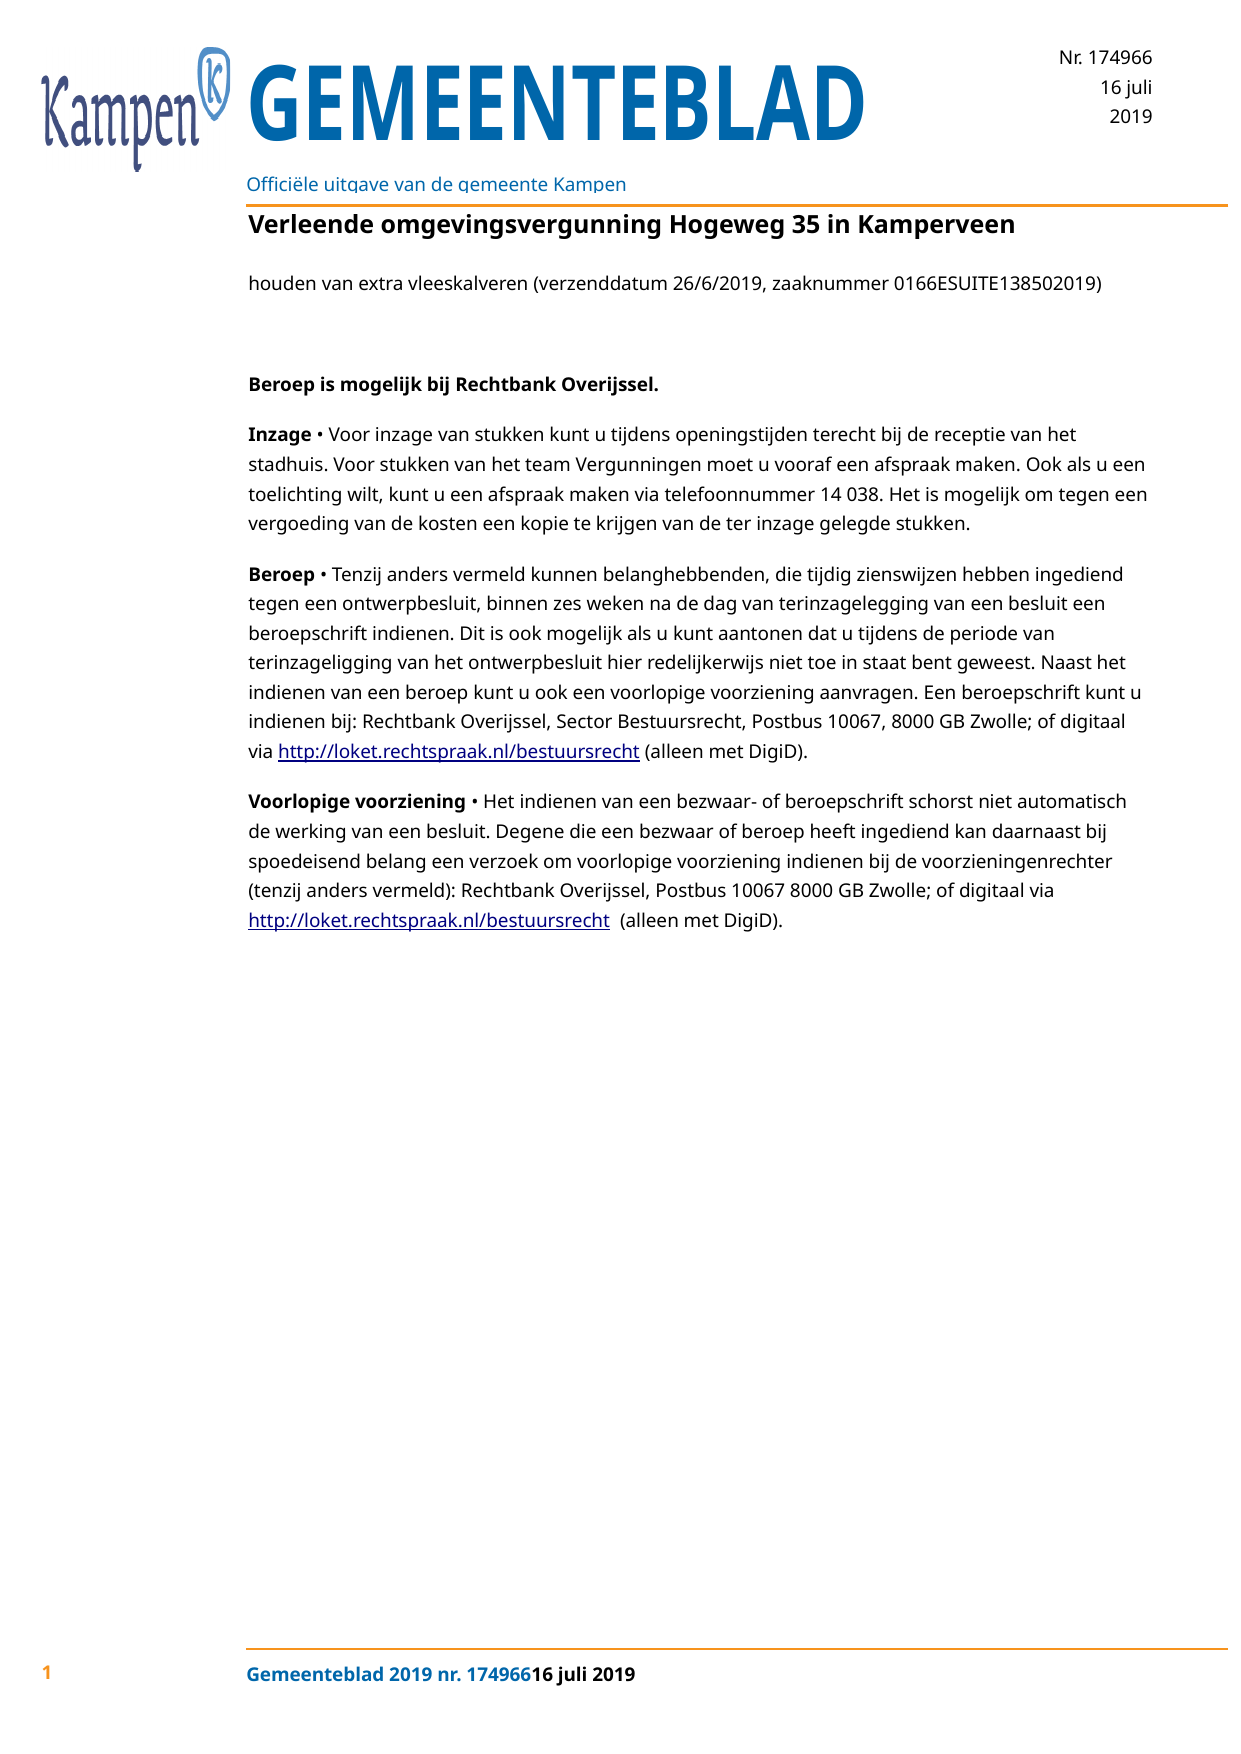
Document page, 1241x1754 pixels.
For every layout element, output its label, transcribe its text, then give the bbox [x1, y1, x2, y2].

text Beroep is mogelijk bij Rechtbank Overijssel. [248, 371, 1152, 397]
text houden van extra vleeskalveren (verzenddatum 26/6/2019, zaaknummer 0166ESUITE138502019) [248, 270, 1152, 296]
text Verleende omgevingsvergunning Hogeweg 35 in Kamperveen [248, 207, 1152, 241]
text Voorlopige voorziening • Het indienen van een bezwaar- of beroepschrift schorst niet automatisch de werking van een besluit. Degene die een bezwaar of beroep heeft ingediend kan daarnaast bij spoedeisend belang een verzoek om voorlopige voorziening indienen bij de voorzieningenrechter (tenzij anders vermeld): Rechtbank Overijssel, Postbus 10067 8000 GB Zwolle; of digitaal via http://loket.rechtspraak.nl/bestuursrecht (alleen met DigiD). [248, 789, 1152, 933]
text Beroep • Tenzij anders vermeld kunnen belanghebbenden, die tijdig zienswijzen hebben ingediend tegen een ontwerpbesluit, binnen zes weken na de dag van terinzagelegging van een besluit een beroepschrift indienen. Dit is ook mogelijk als u kunt aantonen dat u tijdens de periode van terinzageligging van het ontwerpbesluit hier redelijkerwijs niet toe in staat bent geweest. Naast het indienen van een beroep kunt u ook een voorlopige voorziening aanvragen. Een beroepschrift kunt u indienen bij: Rechtbank Overijssel, Sector Bestuursrecht, Postbus 10067, 8000 GB Zwolle; of digitaal via http://loket.rechtspraak.nl/bestuursrecht (alleen met DigiD). [248, 561, 1152, 764]
picture [41, 47, 231, 172]
text Inzage • Voor inzage van stukken kunt u tijdens openingstijden terecht bij de receptie van het stadhuis. Voor stukken van het team Vergunningen moet u vooraf een afspraak maken. Ook als u een toelichting wilt, kunt u een afspraak maken via telefoonnummer 14 038. Het is mogelijk om tegen een vergoeding van de kosten een kopie te krijgen van de ter inzage gelegde stukken. [248, 422, 1152, 536]
